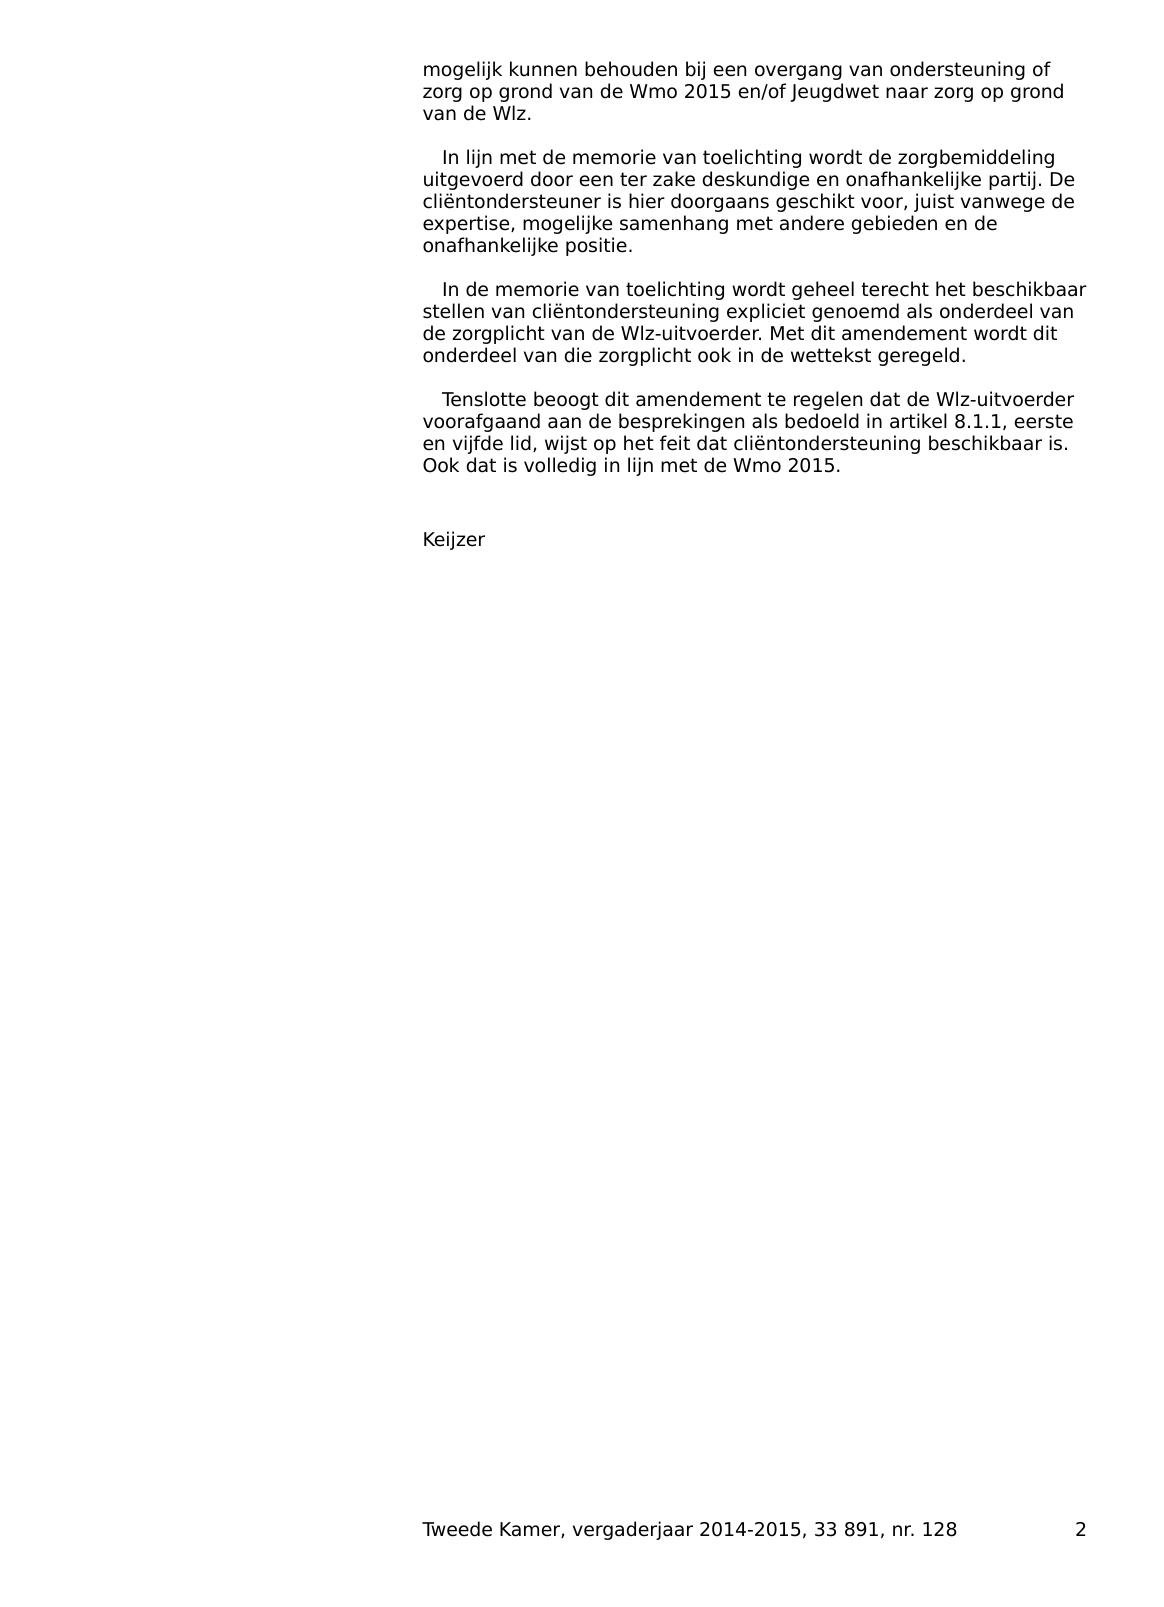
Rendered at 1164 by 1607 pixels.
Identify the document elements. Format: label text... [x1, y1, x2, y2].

text In lijn met de memorie van toelichting wordt de zorgbemiddeling uitgevoerd door een ter zake deskundige en onafhankelijke partij. De cliëntondersteuner is hier doorgaans geschikt voor, juist vanwege de expertise, mogelijke samenhang met andere gebieden en de onafhankelijke positie. [422, 147, 1087, 257]
text Tenslotte beoogt dit amendement te regelen dat de Wlz-uitvoerder voorafgaand aan de besprekingen als bedoeld in artikel 8.1.1, eerste en vijfde lid, wijst op het feit dat cliëntondersteuning beschikbaar is. Ook dat is volledig in lijn met de Wmo 2015. [422, 389, 1087, 477]
text Keijzer [422, 507, 1087, 551]
text In de memorie van toelichting wordt geheel terecht het beschikbaar stellen van cliëntondersteuning expliciet genoemd als onderdeel van de zorgplicht van de Wlz-uitvoerder. Met dit amendement wordt dit onderdeel van die zorgplicht ook in de wettekst geregeld. [422, 279, 1087, 367]
text mogelijk kunnen behouden bij een overgang van ondersteuning of zorg op grond van de Wmo 2015 en/of Jeugdwet naar zorg op grond van de Wlz. [422, 59, 1087, 125]
